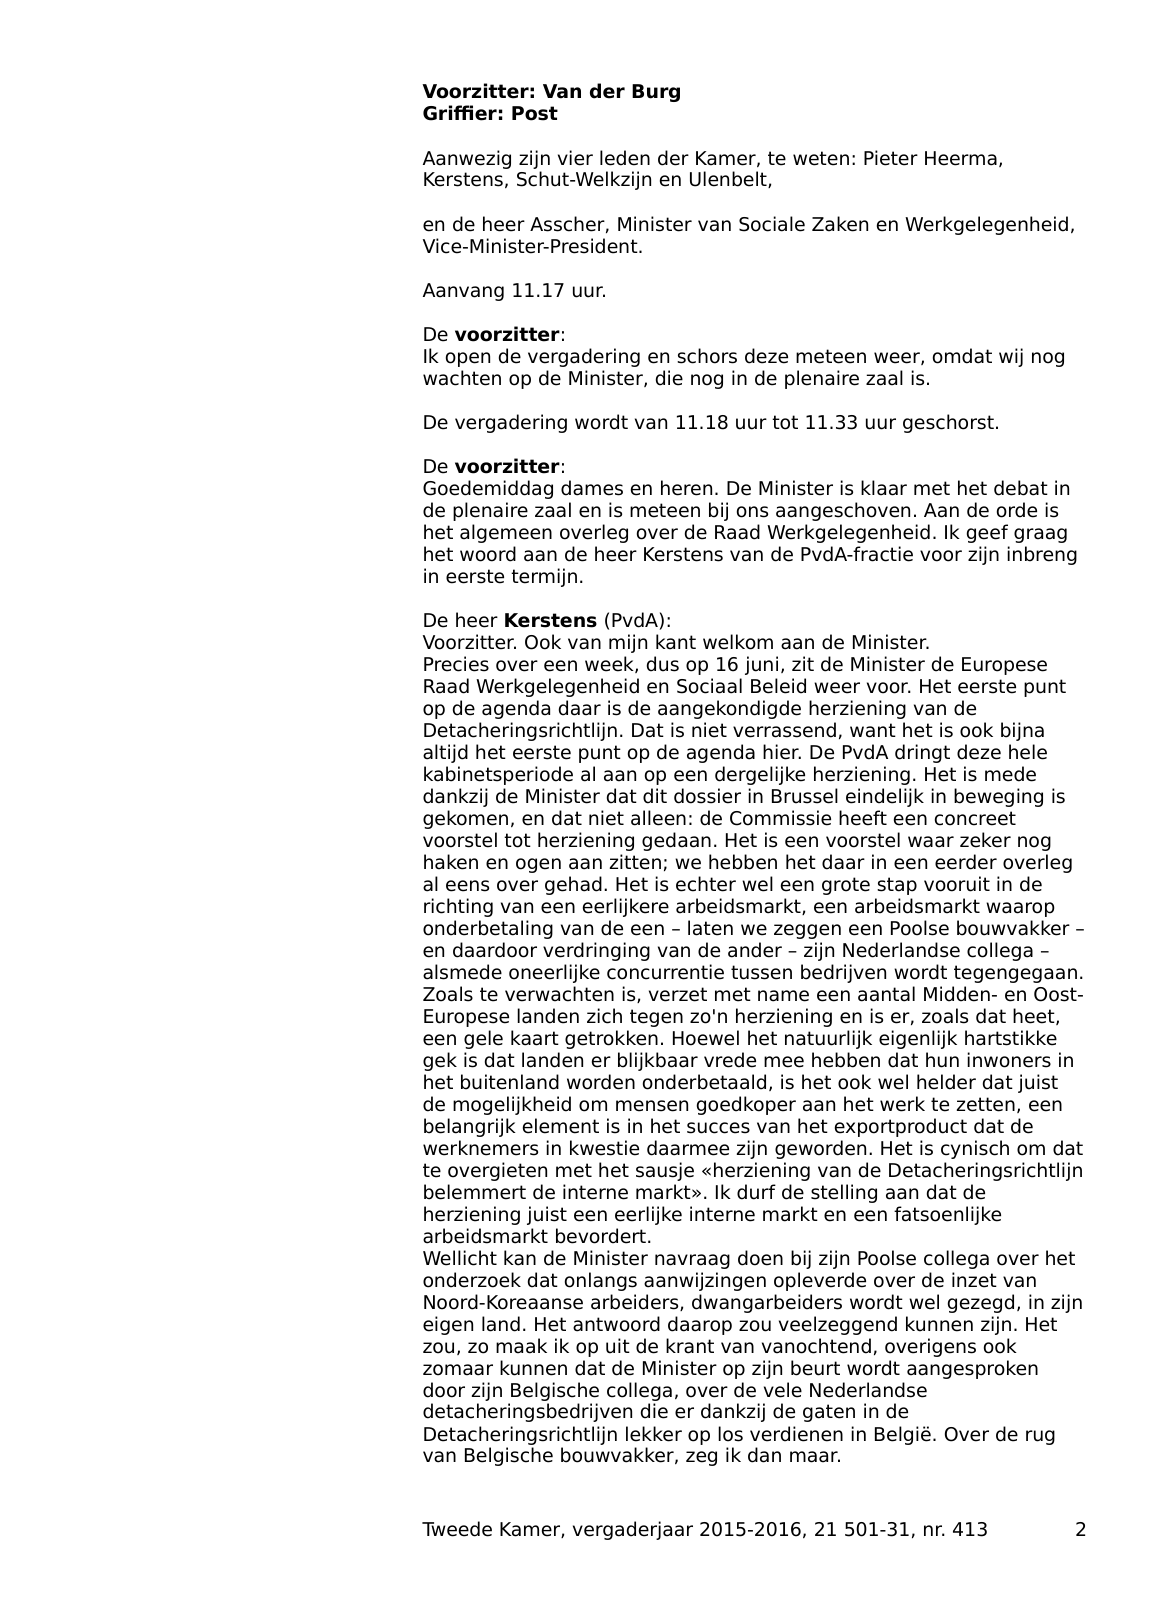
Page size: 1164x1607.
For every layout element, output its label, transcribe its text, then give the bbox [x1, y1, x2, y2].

text De voorzitter: [422, 456, 1087, 478]
text Zoals te verwachten is, verzet met name een aantal Midden- en Oost-Europese landen zich tegen zo'n herziening en is er, zoals dat heet, een gele kaart getrokken. Hoewel het natuurlijk eigenlijk hartstikke gek is dat landen er blijkbaar vrede mee hebben dat hun inwoners in het buitenland worden onderbetaald, is het ook wel helder dat juist de mogelijkheid om mensen goedkoper aan het werk te zetten, een belangrijk element is in het succes van het exportproduct dat de werknemers in kwestie daarmee zijn geworden. Het is cynisch om dat te overgieten met het sausje «herziening van de Detacheringsrichtlijn belemmert de interne markt». Ik durf de stelling aan dat de herziening juist een eerlijke interne markt en een fatsoenlijke arbeidsmarkt bevordert. [422, 984, 1087, 1248]
text De voorzitter: [422, 324, 1087, 346]
text Goedemiddag dames en heren. De Minister is klaar met het debat in de plenaire zaal en is meteen bij ons aangeschoven. Aan de orde is het algemeen overleg over de Raad Werkgelegenheid. Ik geef graag het woord aan de heer Kerstens van de PvdA-fractie voor zijn inbreng in eerste termijn. [422, 478, 1087, 588]
text Aanvang 11.17 uur. [422, 280, 1087, 302]
text en de heer Asscher, Minister van Sociale Zaken en Werkgelegenheid, Vice-Minister-President. [422, 213, 1087, 257]
text De heer Kerstens (PvdA): [422, 610, 1087, 632]
text Voorzitter: Van der Burg [422, 81, 1087, 103]
text Wellicht kan de Minister navraag doen bij zijn Poolse collega over het onderzoek dat onlangs aanwijzingen opleverde over de inzet van Noord-Koreaanse arbeiders, dwangarbeiders wordt wel gezegd, in zijn eigen land. Het antwoord daarop zou veelzeggend kunnen zijn. Het zou, zo maak ik op uit de krant van vanochtend, overigens ook zomaar kunnen dat de Minister op zijn beurt wordt aangesproken door zijn Belgische collega, over de vele Nederlandse detacheringsbedrijven die er dankzij de gaten in de Detacheringsrichtlijn lekker op los verdienen in België. Over de rug van Belgische bouwvakker, zeg ik dan maar. [422, 1248, 1087, 1467]
text Voorzitter. Ook van mijn kant welkom aan de Minister. [422, 632, 1087, 654]
text Precies over een week, dus op 16 juni, zit de Minister de Europese Raad Werkgelegenheid en Sociaal Beleid weer voor. Het eerste punt op de agenda daar is de aangekondigde herziening van de Detacheringsrichtlijn. Dat is niet verrassend, want het is ook bijna altijd het eerste punt op de agenda hier. De PvdA dringt deze hele kabinetsperiode al aan op een dergelijke herziening. Het is mede dankzij de Minister dat dit dossier in Brussel eindelijk in beweging is gekomen, en dat niet alleen: de Commissie heeft een concreet voorstel tot herziening gedaan. Het is een voorstel waar zeker nog haken en ogen aan zitten; we hebben het daar in een eerder overleg al eens over gehad. Het is echter wel een grote stap vooruit in de richting van een eerlijkere arbeidsmarkt, een arbeidsmarkt waarop onderbetaling van de een – laten we zeggen een Poolse bouwvakker – en daardoor verdringing van de ander – zijn Nederlandse collega – alsmede oneerlijke concurrentie tussen bedrijven wordt tegengegaan. [422, 654, 1087, 984]
text De vergadering wordt van 11.18 uur tot 11.33 uur geschorst. [422, 412, 1087, 434]
text Ik open de vergadering en schors deze meteen weer, omdat wij nog wachten op de Minister, die nog in de plenaire zaal is. [422, 346, 1087, 390]
text Griffier: Post [422, 103, 1087, 125]
text Aanwezig zijn vier leden der Kamer, te weten: Pieter Heerma, Kerstens, Schut-Welkzijn en Ulenbelt, [422, 147, 1087, 191]
